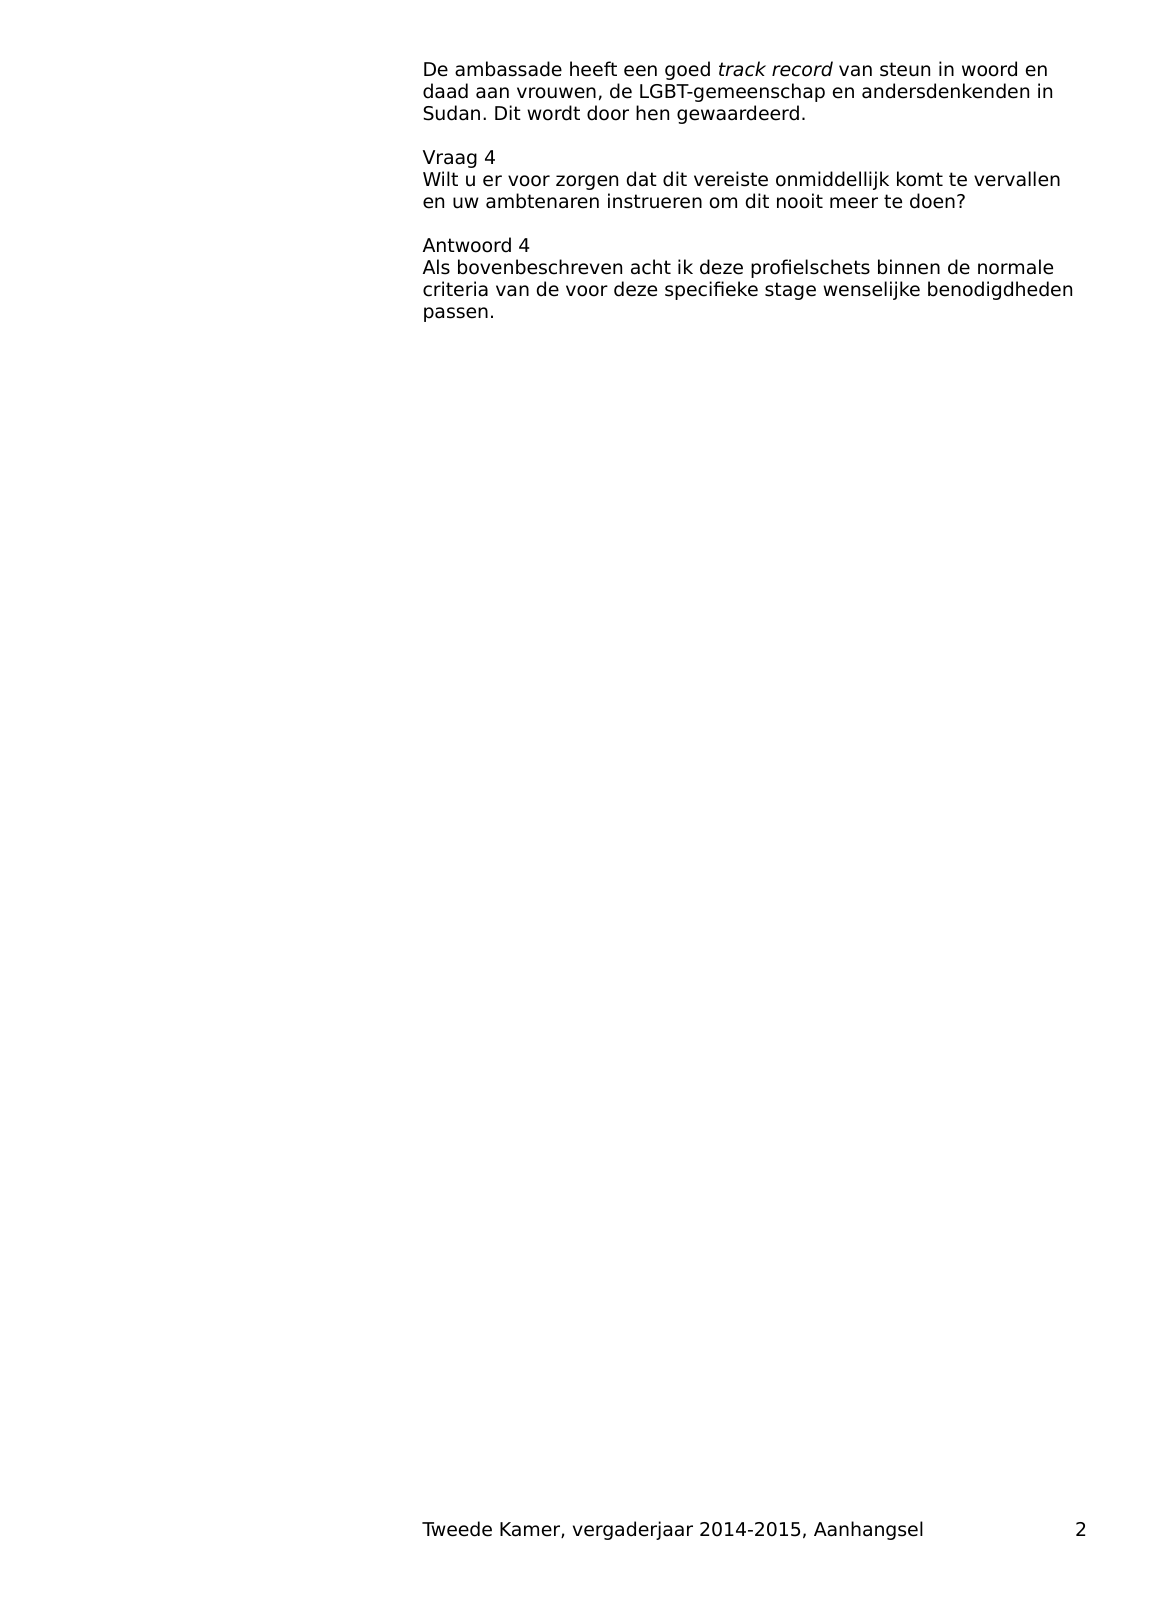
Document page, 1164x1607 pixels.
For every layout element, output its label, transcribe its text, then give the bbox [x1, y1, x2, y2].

text Antwoord 4 [422, 235, 1087, 257]
text Vraag 4 [422, 147, 1087, 169]
text Wilt u er voor zorgen dat dit vereiste onmiddellijk komt te vervallen en uw ambtenaren instrueren om dit nooit meer te doen? [422, 169, 1087, 213]
text Als bovenbeschreven acht ik deze profielschets binnen de normale criteria van de voor deze specifieke stage wenselijke benodigdheden passen. [422, 257, 1087, 323]
text De ambassade heeft een goed track record van steun in woord en daad aan vrouwen, de LGBT-gemeenschap en andersdenkenden in Sudan. Dit wordt door hen gewaardeerd. [422, 59, 1087, 125]
